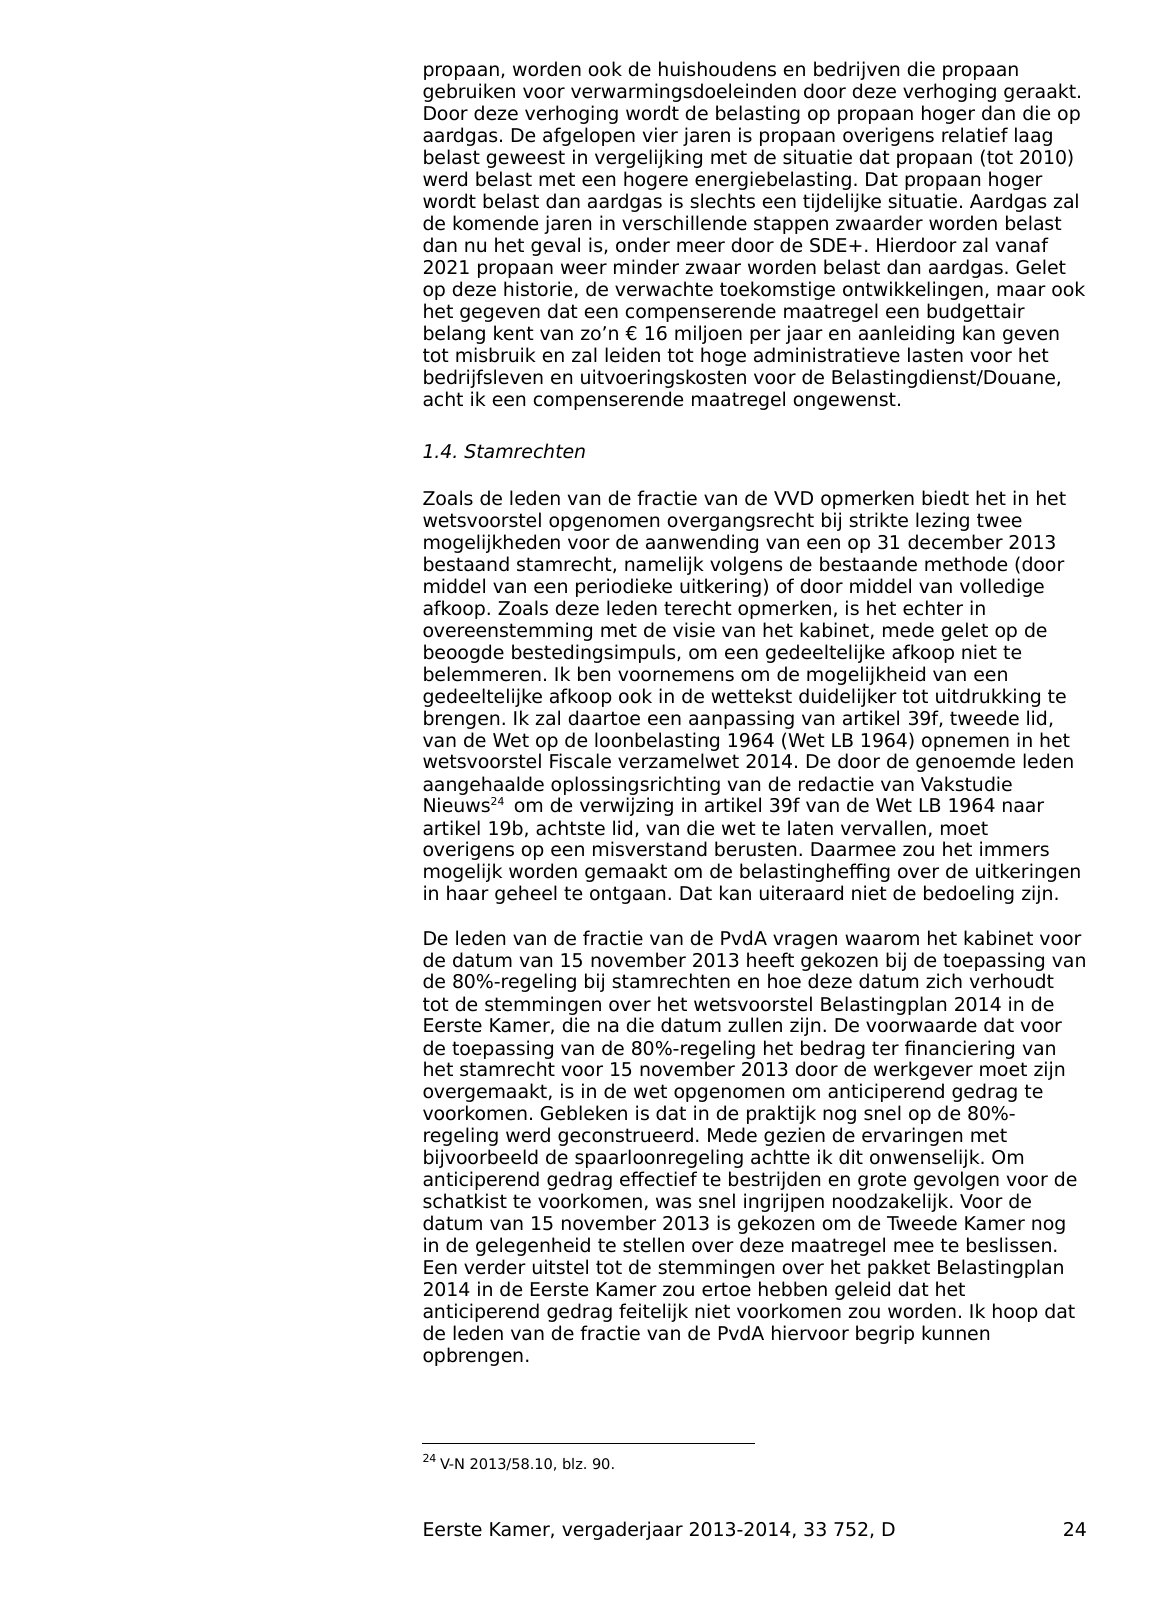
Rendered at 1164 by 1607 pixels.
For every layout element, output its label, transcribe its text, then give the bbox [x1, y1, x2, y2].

subtitle 1.4. Stamrechten [422, 441, 1087, 463]
text Zoals de leden van de fractie van de VVD opmerken biedt het in het wetsvoorstel opgenomen overgangsrecht bij strikte lezing twee mogelijkheden voor de aanwending van een op 31 december 2013 bestaand stamrecht, namelijk volgens de bestaande methode (door middel van een periodieke uitkering) of door middel van volledige afkoop. Zoals deze leden terecht opmerken, is het echter in overeenstemming met de visie van het kabinet, mede gelet op de beoogde bestedingsimpuls, om een gedeeltelijke afkoop niet te belemmeren. Ik ben voornemens om de mogelijkheid van een gedeeltelijke afkoop ook in de wettekst duidelijker tot uitdrukking te brengen. Ik zal daartoe een aanpassing van artikel 39f, tweede lid, van de Wet op de loonbelasting 1964 (Wet LB 1964) opnemen in het wetsvoorstel Fiscale verzamelwet 2014. De door de genoemde leden aangehaalde oplossingsrichting van de redactie van Vakstudie Nieuws om de verwijzing in artikel 39f van de Wet LB 1964 naar artikel 19b, achtste lid, van die wet te laten vervallen, moet overigens op een misverstand berusten. Daarmee zou het immers mogelijk worden gemaakt om de belastingheffing over de uitkeringen in haar geheel te ontgaan. Dat kan uiteraard niet de bedoeling zijn. [422, 488, 1087, 905]
text De leden van de fractie van de PvdA vragen waarom het kabinet voor de datum van 15 november 2013 heeft gekozen bij de toepassing van de 80%-regeling bij stamrechten en hoe deze datum zich verhoudt tot de stemmingen over het wetsvoorstel Belastingplan 2014 in de Eerste Kamer, die na die datum zullen zijn. De voorwaarde dat voor de toepassing van de 80%-regeling het bedrag ter financiering van het stamrecht voor 15 november 2013 door de werkgever moet zijn overgemaakt, is in de wet opgenomen om anticiperend gedrag te voorkomen. Gebleken is dat in de praktijk nog snel op de 80%-regeling werd geconstrueerd. Mede gezien de ervaringen met bijvoorbeeld de spaarloonregeling achtte ik dit onwenselijk. Om anticiperend gedrag effectief te bestrijden en grote gevolgen voor de schatkist te voorkomen, was snel ingrijpen noodzakelijk. Voor de datum van 15 november 2013 is gekozen om de Tweede Kamer nog in de gelegenheid te stellen over deze maatregel mee te beslissen. Een verder uitstel tot de stemmingen over het pakket Belastingplan 2014 in de Eerste Kamer zou ertoe hebben geleid dat het anticiperend gedrag feitelijk niet voorkomen zou worden. Ik hoop dat de leden van de fractie van de PvdA hiervoor begrip kunnen opbrengen. [422, 927, 1087, 1367]
text propaan, worden ook de huishoudens en bedrijven die propaan gebruiken voor verwarmingsdoeleinden door deze verhoging geraakt. Door deze verhoging wordt de belasting op propaan hoger dan die op aardgas. De afgelopen vier jaren is propaan overigens relatief laag belast geweest in vergelijking met de situatie dat propaan (tot 2010) werd belast met een hogere energiebelasting. Dat propaan hoger wordt belast dan aardgas is slechts een tijdelijke situatie. Aardgas zal de komende jaren in verschillende stappen zwaarder worden belast dan nu het geval is, onder meer door de SDE+. Hierdoor zal vanaf 2021 propaan weer minder zwaar worden belast dan aardgas. Gelet op deze historie, de verwachte toekomstige ontwikkelingen, maar ook het gegeven dat een compenserende maatregel een budgettair belang kent van zo’n € 16 miljoen per jaar en aanleiding kan geven tot misbruik en zal leiden tot hoge administratieve lasten voor het bedrijfsleven en uitvoeringskosten voor de Belastingdienst/Douane, acht ik een compenserende maatregel ongewenst. [422, 59, 1087, 411]
text V-N 2013/58.10, blz. 90. [422, 1452, 1087, 1474]
